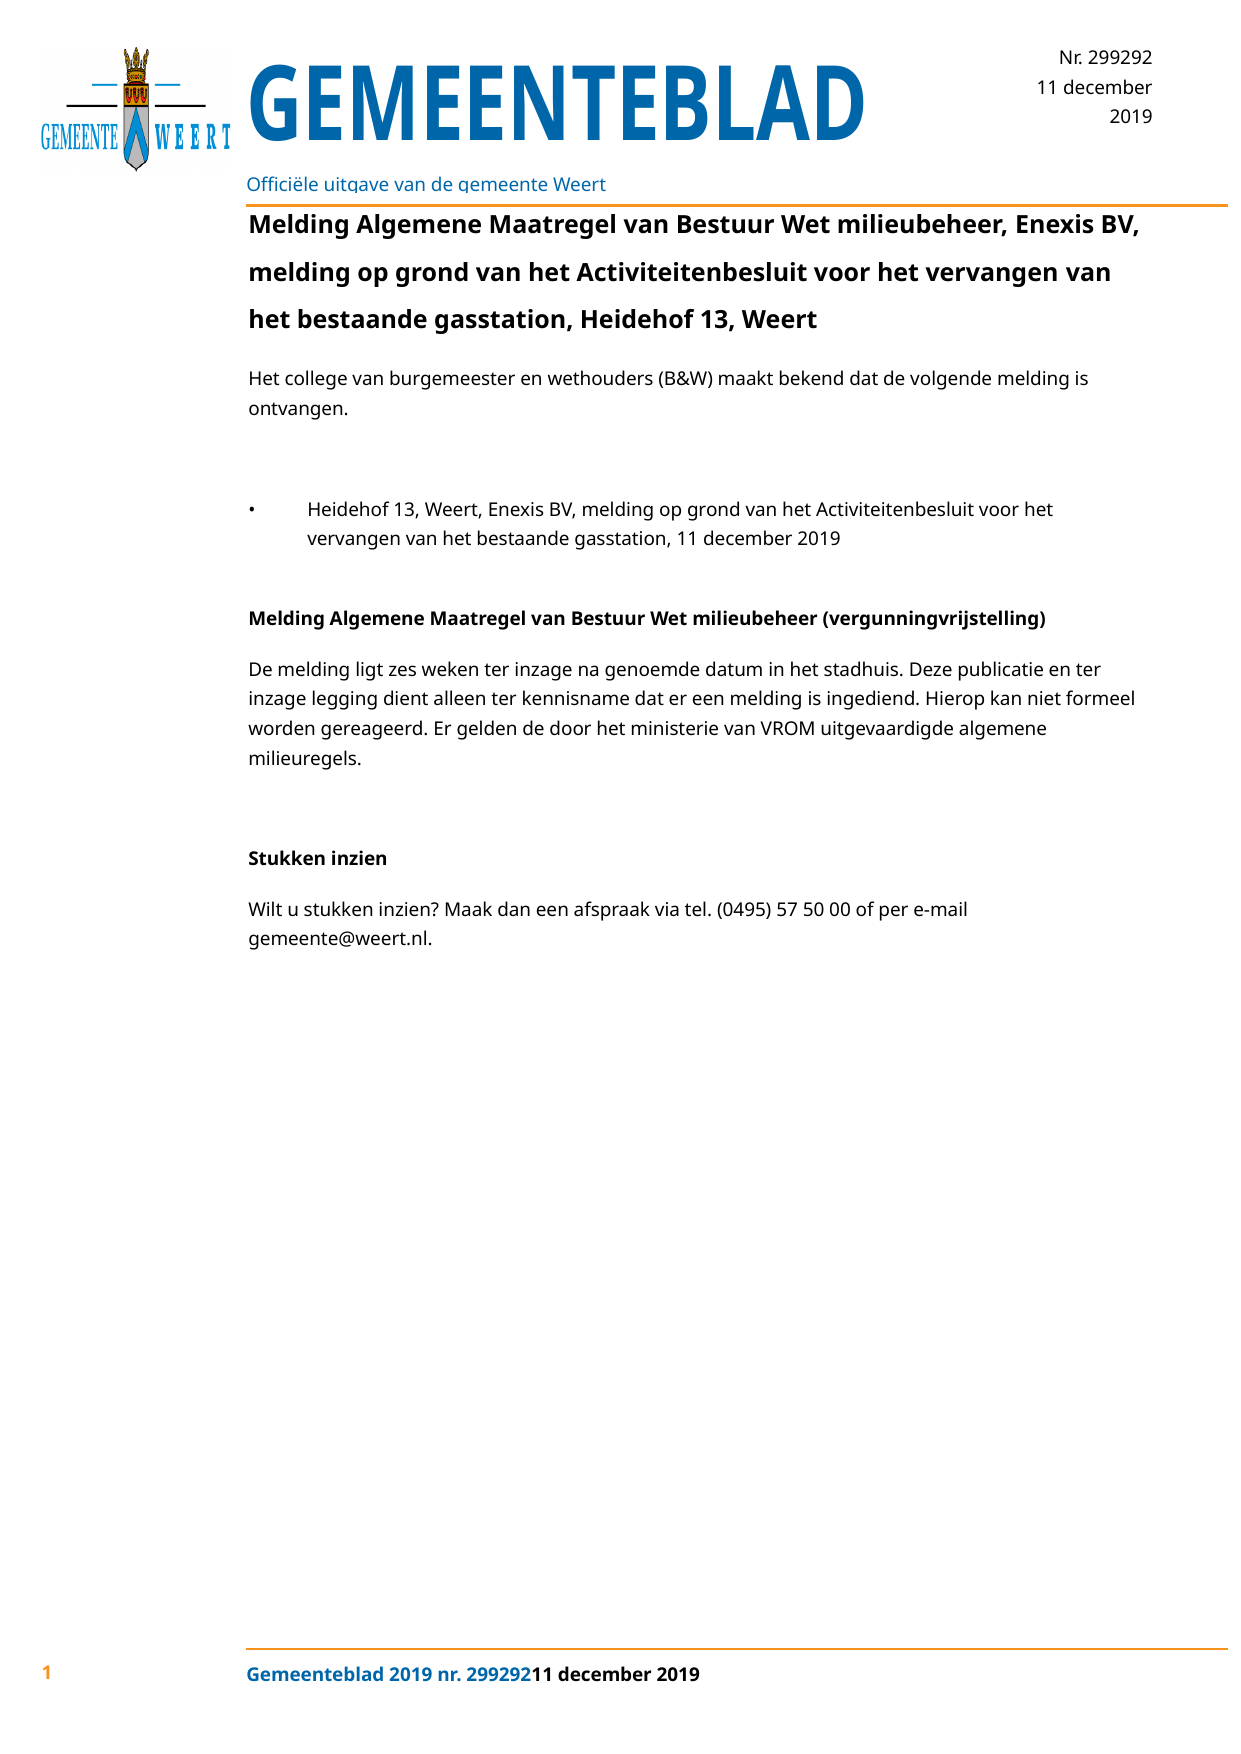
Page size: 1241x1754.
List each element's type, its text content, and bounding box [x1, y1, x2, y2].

text Stukken inzien [248, 846, 1152, 871]
picture [41, 47, 231, 172]
text Wilt u stukken inzien? Maak dan een afspraak via tel. (0495) 57 50 00 of per e-mail gemeente@weert.nl. [248, 896, 1152, 951]
text Het college van burgemeester en wethouders (B&W) maakt bekend dat de volgende melding is ontvangen. [248, 366, 1152, 421]
text Melding Algemene Maatregel van Bestuur Wet milieubeheer (vergunningvrijstelling) [248, 606, 1152, 631]
text Melding Algemene Maatregel van Bestuur Wet milieubeheer, Enexis BV, melding op grond van het Activiteitenbesluit voor het vervangen van het bestaande gasstation, Heidehof 13, Weert [248, 207, 1152, 336]
text De melding ligt zes weken ter inzage na genoemde datum in het stadhuis. Deze publicatie en ter inzage legging dient alleen ter kennisname dat er een melding is ingediend. Hierop kan niet formeel worden gereageerd. Er gelden de door het ministerie van VROM uitgevaardigde algemene milieuregels. [248, 656, 1152, 770]
list Heidehof 13, Weert, Enexis BV, melding op grond van het Activiteitenbesluit voor het vervangen van het bestaande gasstation, 11 december 2019 [248, 496, 1152, 551]
